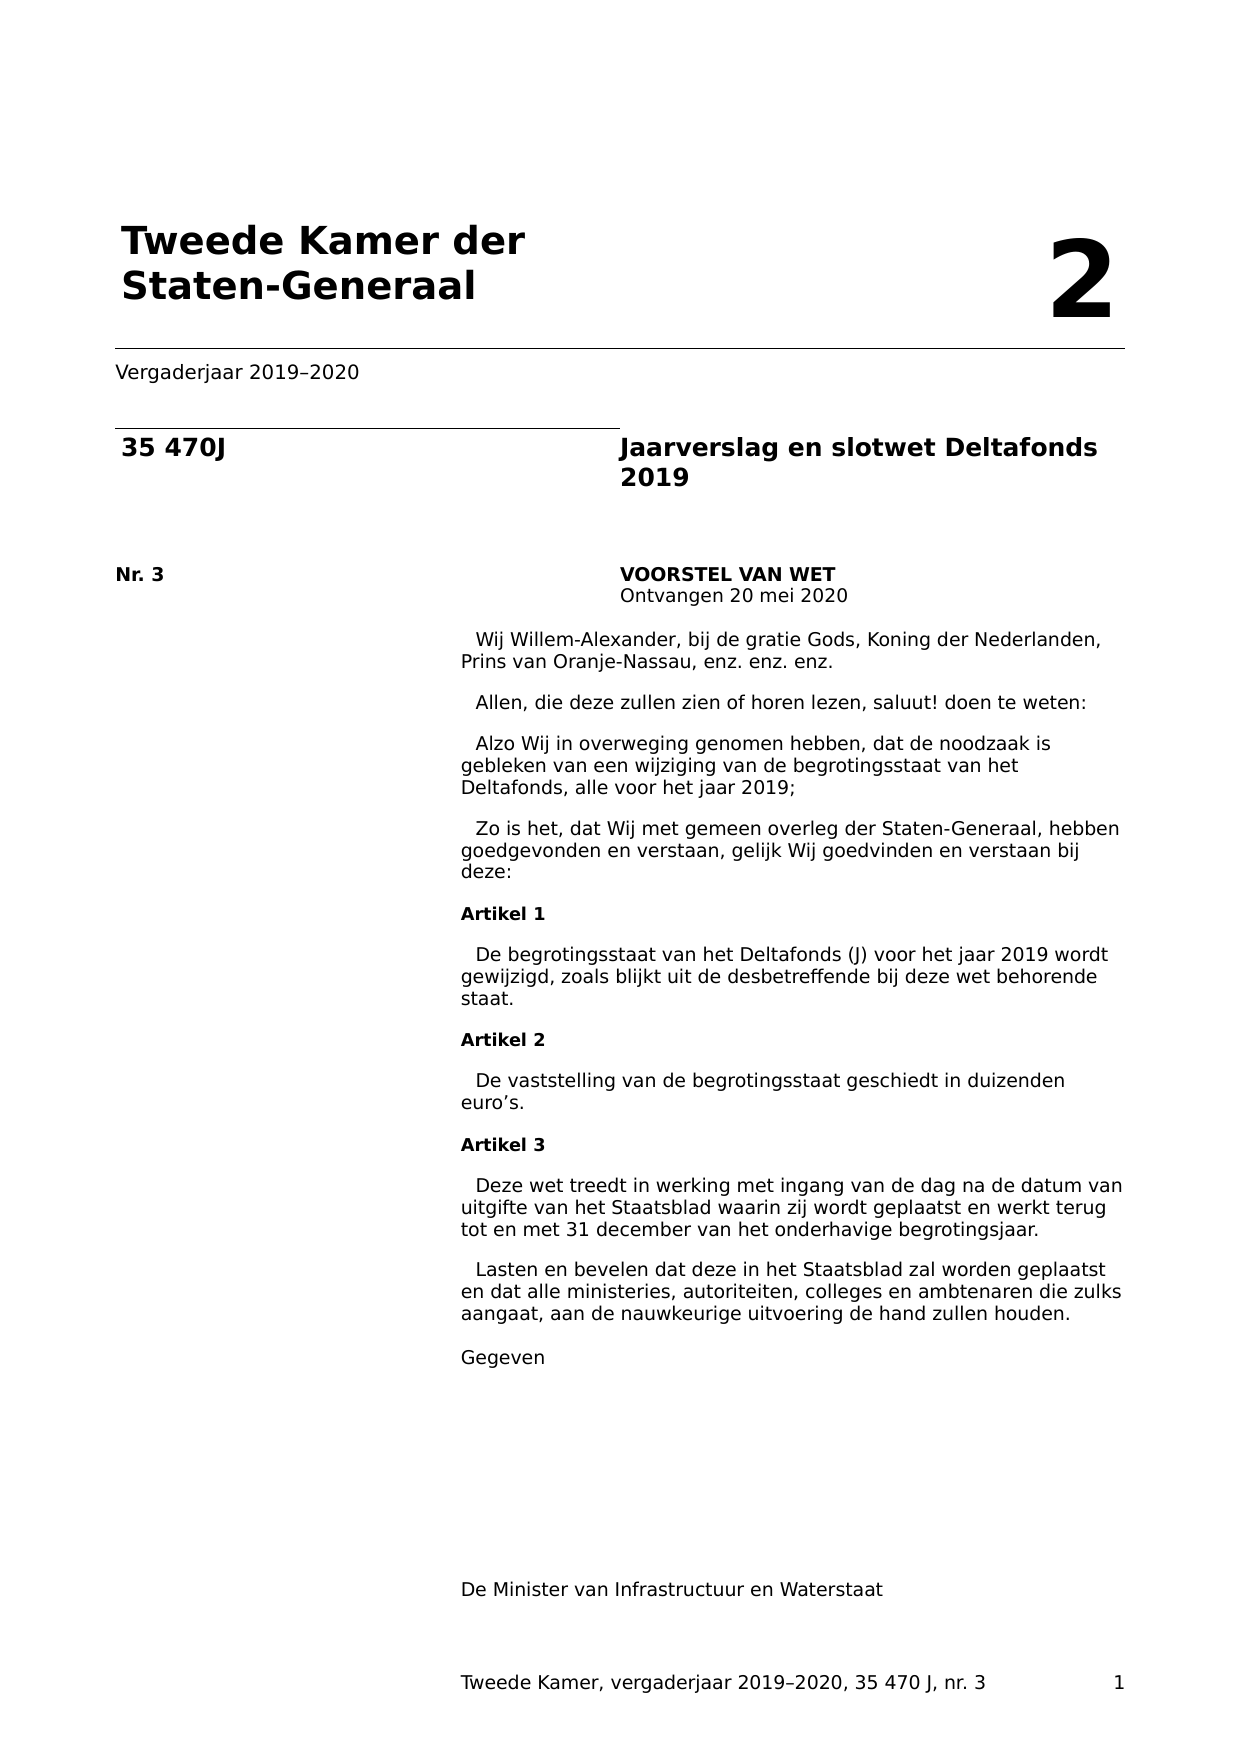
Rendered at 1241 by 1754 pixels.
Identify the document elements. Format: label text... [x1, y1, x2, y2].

text De Minister van Infrastructuur en Waterstaat [461, 1579, 1125, 1601]
title Artikel 1 [461, 902, 1125, 925]
text De begrotingsstaat van het Deltafonds (J) voor het jaar 2019 wordt gewijzigd, zoals blijkt uit de desbetreffende bij deze wet behorende staat. [461, 944, 1125, 1010]
table_header Nr. 3 [115, 564, 620, 629]
title Artikel 2 [461, 1028, 1125, 1051]
text De vaststelling van de begrotingsstaat geschiedt in duizenden euro’s. [461, 1070, 1125, 1114]
text Zo is het, dat Wij met gemeen overleg der Staten-Generaal, hebben goedgevonden en verstaan, gelijk Wij goedvinden en verstaan bij deze: [461, 817, 1125, 883]
text Lasten en bevelen dat deze in het Staatsblad zal worden geplaatst en dat alle ministeries, autoriteiten, colleges en ambtenaren die zulks aangaat, aan de nauwkeurige uitvoering de hand zullen houden. [461, 1259, 1125, 1325]
text Wij Willem-Alexander, bij de gratie Gods, Koning der Nederlanden, Prins van Oranje-Nassau, enz. enz. enz. [461, 629, 1125, 673]
table_header Voorstel van Wet Ontvangen 20 mei 2020 [620, 564, 1125, 629]
table_header 35 470J [115, 429, 620, 498]
text Gegeven [461, 1347, 1125, 1369]
table_header Jaarverslag en slotwet Deltafonds 2019 [620, 428, 1125, 498]
table_header Tweede Kamer der Staten-Generaal [115, 213, 620, 348]
table_cell Vergaderjaar 2019–2020 [115, 349, 1125, 384]
text Allen, die deze zullen zien of horen lezen, saluut! doen te weten: [461, 692, 1125, 714]
text Alzo Wij in overweging genomen hebben, dat de noodzaak is gebleken van een wijziging van de begrotingsstaat van het Deltafonds, alle voor het jaar 2019; [461, 733, 1125, 799]
table_header 2 [620, 213, 1125, 348]
title Artikel 3 [461, 1133, 1125, 1156]
text Deze wet treedt in werking met ingang van de dag na de datum van uitgifte van het Staatsblad waarin zij wordt geplaatst en werkt terug tot en met 31 december van het onderhavige begrotingsjaar. [461, 1174, 1125, 1241]
